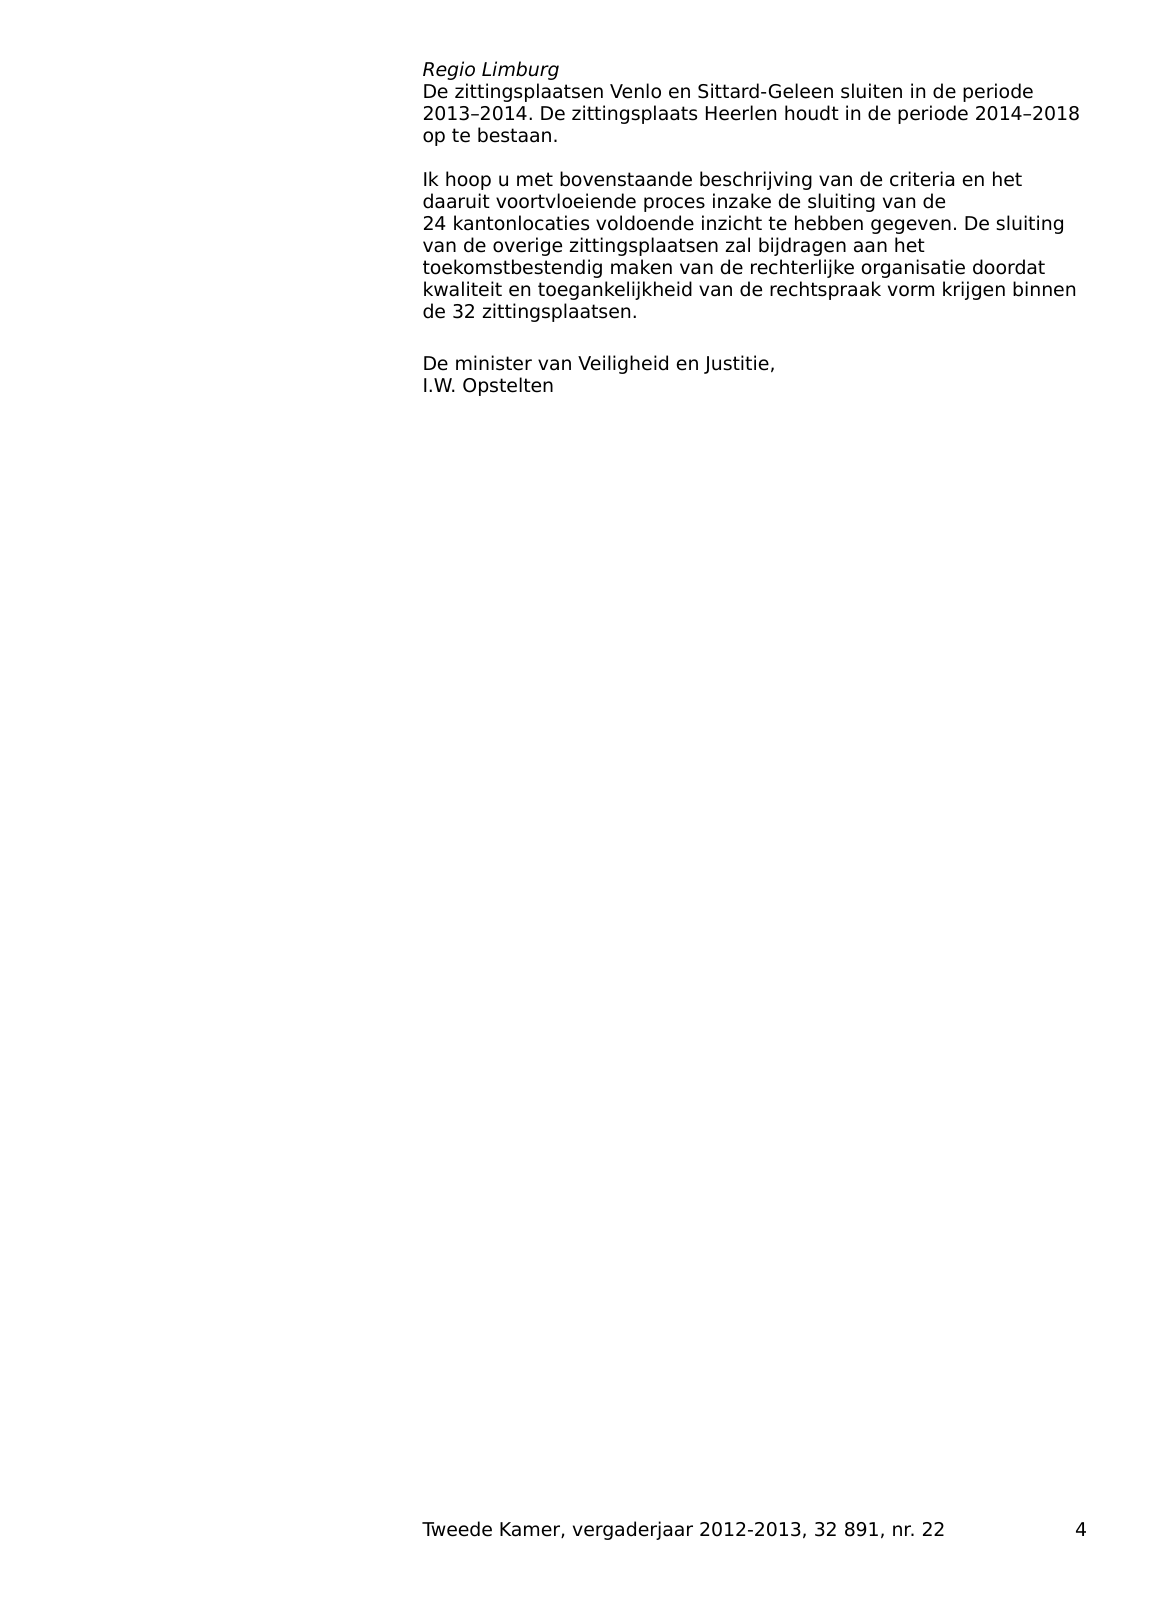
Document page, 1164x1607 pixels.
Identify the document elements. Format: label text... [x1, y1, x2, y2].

subtitle Regio Limburg [422, 59, 1087, 81]
text De zittingsplaatsen Venlo en Sittard-Geleen sluiten in de periode 2013–2014. De zittingsplaats Heerlen houdt in de periode 2014–2018 op te bestaan. [422, 81, 1087, 147]
text De minister van Veiligheid en Justitie, I.W. Opstelten [422, 353, 1087, 397]
text Ik hoop u met bovenstaande beschrijving van de criteria en het daaruit voortvloeiende proces inzake de sluiting van de 24 kantonlocaties voldoende inzicht te hebben gegeven. De sluiting van de overige zittingsplaatsen zal bijdragen aan het toekomstbestendig maken van de rechterlijke organisatie doordat kwaliteit en toegankelijkheid van de rechtspraak vorm krijgen binnen de 32 zittingsplaatsen. [422, 169, 1087, 323]
